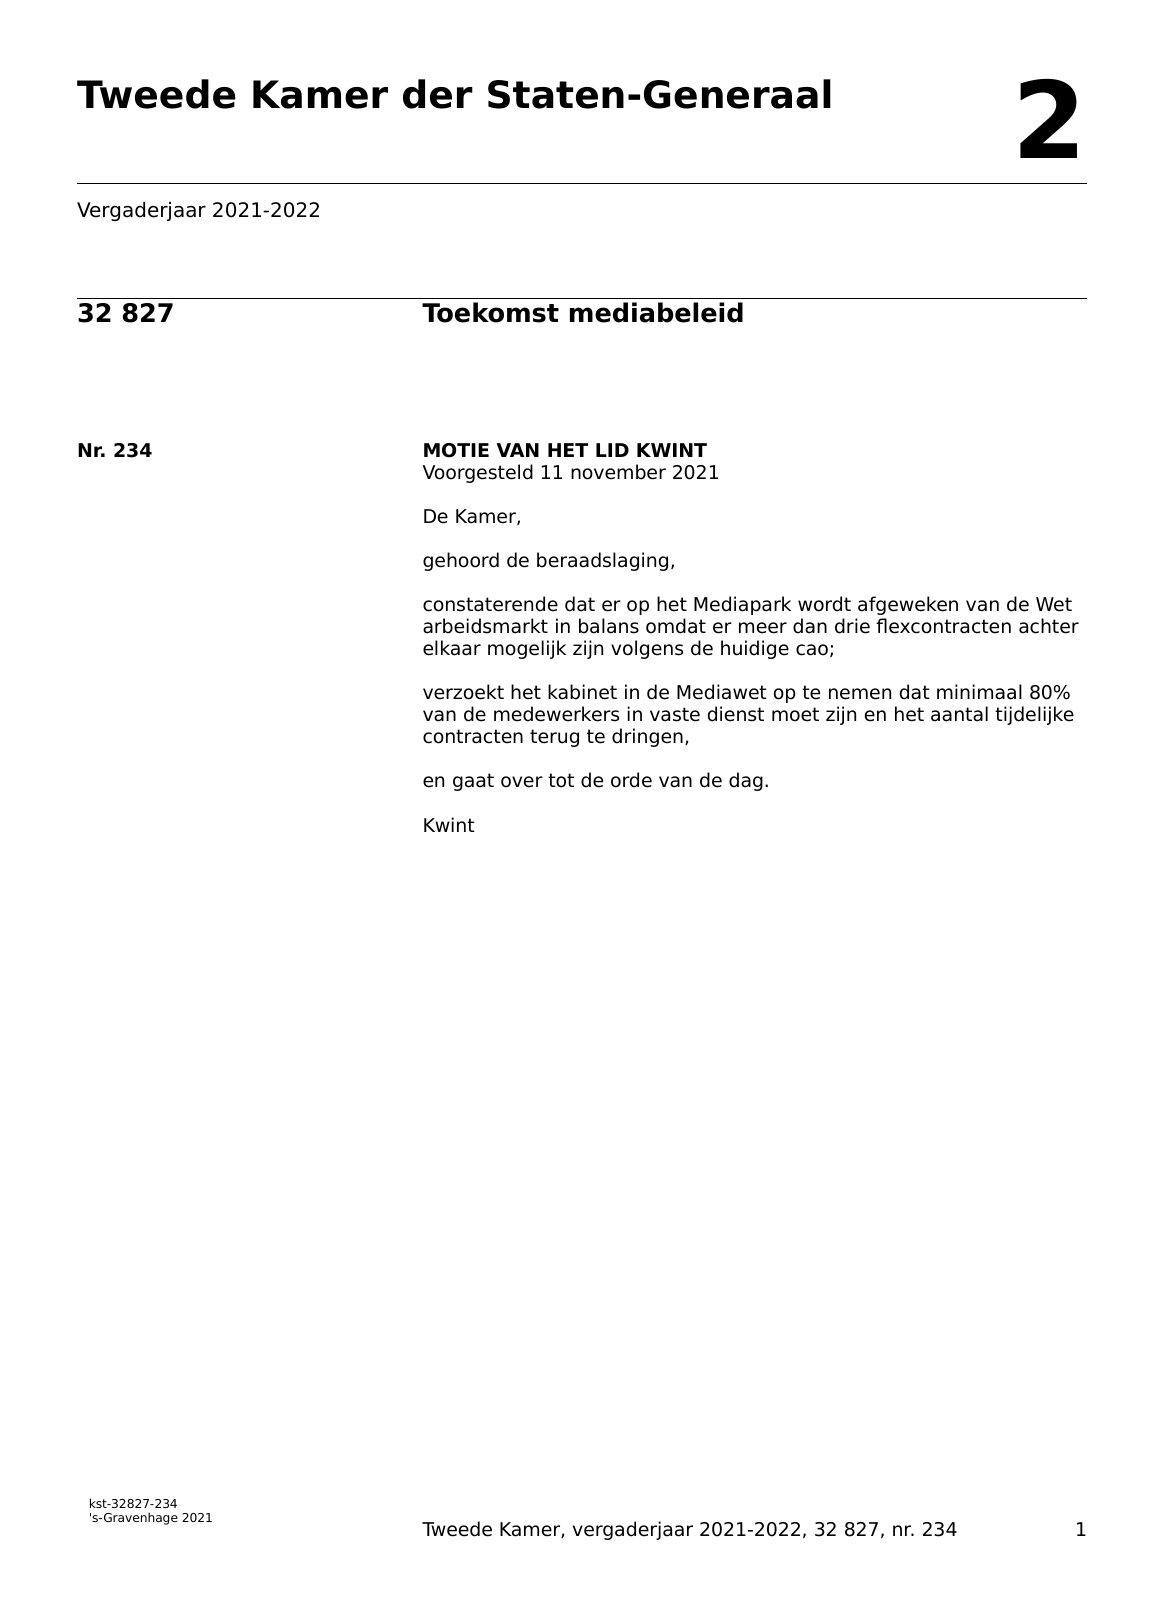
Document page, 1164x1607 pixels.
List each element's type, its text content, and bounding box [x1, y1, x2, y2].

text constaterende dat er op het Mediapark wordt afgeweken van de Wet arbeidsmarkt in balans omdat er meer dan drie flexcontracten achter elkaar mogelijk zijn volgens de huidige cao; [422, 594, 1087, 660]
text De Kamer, [422, 506, 1087, 528]
table_header Tweede Kamer der Staten-Generaal [77, 59, 886, 183]
text Kwint [422, 814, 1087, 837]
table_header 2 [886, 59, 1087, 183]
text verzoekt het kabinet in de Mediawet op te nemen dat minimaal 80% van de medewerkers in vaste dienst moet zijn en het aantal tijdelijke contracten terug te dringen, [422, 682, 1087, 748]
subtitle 32 827 Toekomst mediabeleid [77, 299, 1087, 329]
text en gaat over tot de orde van de dag. [422, 770, 1087, 792]
subtitle Nr. 234 MOTIE VAN HET LID KWINT [77, 440, 1087, 462]
text Voorgesteld 11 november 2021 [422, 462, 1087, 484]
table_cell Vergaderjaar 2021-2022 [77, 184, 1087, 298]
text 's-Gravenhage 2021 [88, 1511, 323, 1525]
text kst-32827-234 [88, 1497, 323, 1511]
text gehoord de beraadslaging, [422, 550, 1087, 572]
